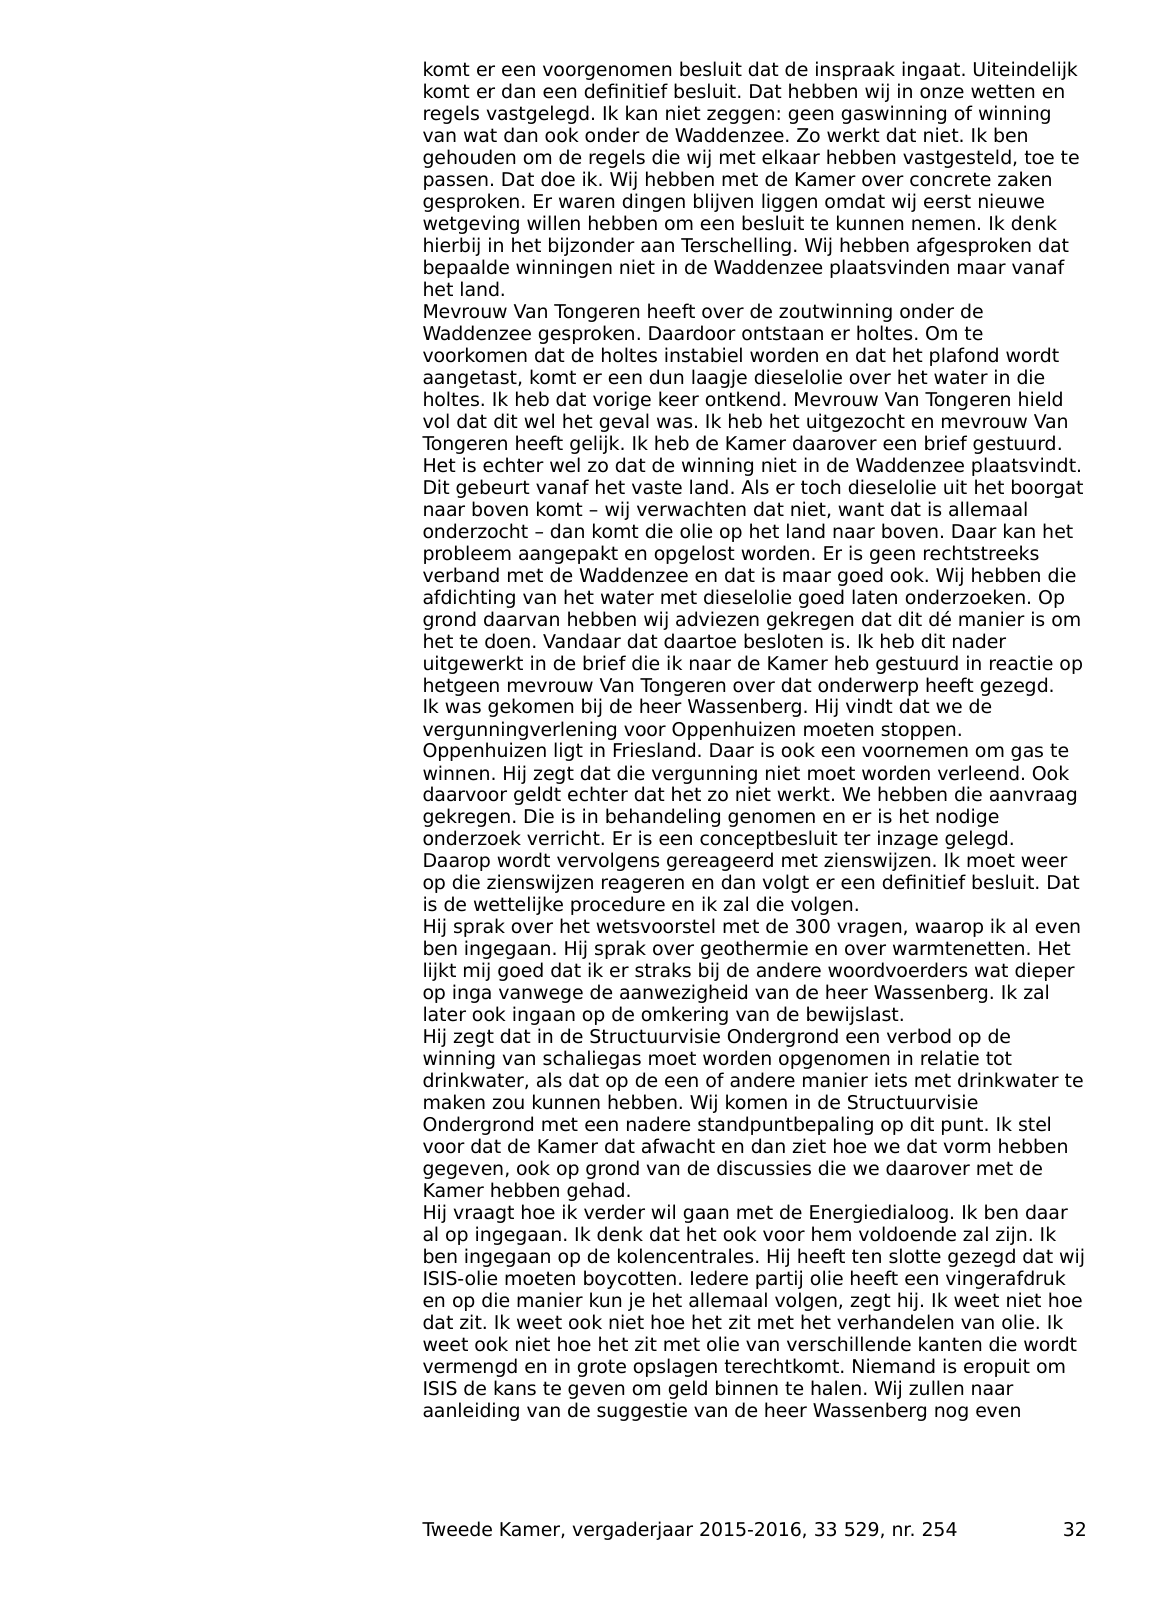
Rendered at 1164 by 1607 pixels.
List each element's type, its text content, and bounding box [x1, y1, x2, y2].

text Hij vraagt hoe ik verder wil gaan met de Energiedialoog. Ik ben daar al op ingegaan. Ik denk dat het ook voor hem voldoende zal zijn. Ik ben ingegaan op de kolencentrales. Hij heeft ten slotte gezegd dat wij ISIS-olie moeten boycotten. Iedere partij olie heeft een vingerafdruk en op die manier kun je het allemaal volgen, zegt hij. Ik weet niet hoe dat zit. Ik weet ook niet hoe het zit met het verhandelen van olie. Ik weet ook niet hoe het zit met olie van verschillende kanten die wordt vermengd en in grote opslagen terechtkomt. Niemand is eropuit om ISIS de kans te geven om geld binnen te halen. Wij zullen naar aanleiding van de suggestie van de heer Wassenberg nog even [422, 1202, 1087, 1422]
text komt er een voorgenomen besluit dat de inspraak ingaat. Uiteindelijk komt er dan een definitief besluit. Dat hebben wij in onze wetten en regels vastgelegd. Ik kan niet zeggen: geen gaswinning of winning van wat dan ook onder de Waddenzee. Zo werkt dat niet. Ik ben gehouden om de regels die wij met elkaar hebben vastgesteld, toe te passen. Dat doe ik. Wij hebben met de Kamer over concrete zaken gesproken. Er waren dingen blijven liggen omdat wij eerst nieuwe wetgeving willen hebben om een besluit te kunnen nemen. Ik denk hierbij in het bijzonder aan Terschelling. Wij hebben afgesproken dat bepaalde winningen niet in de Waddenzee plaatsvinden maar vanaf het land. [422, 59, 1087, 301]
text Ik was gekomen bij de heer Wassenberg. Hij vindt dat we de vergunningverlening voor Oppenhuizen moeten stoppen. Oppenhuizen ligt in Friesland. Daar is ook een voornemen om gas te winnen. Hij zegt dat die vergunning niet moet worden verleend. Ook daarvoor geldt echter dat het zo niet werkt. We hebben die aanvraag gekregen. Die is in behandeling genomen en er is het nodige onderzoek verricht. Er is een conceptbesluit ter inzage gelegd. Daarop wordt vervolgens gereageerd met zienswijzen. Ik moet weer op die zienswijzen reageren en dan volgt er een definitief besluit. Dat is de wettelijke procedure en ik zal die volgen. [422, 696, 1087, 916]
text Mevrouw Van Tongeren heeft over de zoutwinning onder de Waddenzee gesproken. Daardoor ontstaan er holtes. Om te voorkomen dat de holtes instabiel worden en dat het plafond wordt aangetast, komt er een dun laagje dieselolie over het water in die holtes. Ik heb dat vorige keer ontkend. Mevrouw Van Tongeren hield vol dat dit wel het geval was. Ik heb het uitgezocht en mevrouw Van Tongeren heeft gelijk. Ik heb de Kamer daarover een brief gestuurd. Het is echter wel zo dat de winning niet in de Waddenzee plaatsvindt. Dit gebeurt vanaf het vaste land. Als er toch dieselolie uit het boorgat naar boven komt – wij verwachten dat niet, want dat is allemaal onderzocht – dan komt die olie op het land naar boven. Daar kan het probleem aangepakt en opgelost worden. Er is geen rechtstreeks verband met de Waddenzee en dat is maar goed ook. Wij hebben die afdichting van het water met dieselolie goed laten onderzoeken. Op grond daarvan hebben wij adviezen gekregen dat dit dé manier is om het te doen. Vandaar dat daartoe besloten is. Ik heb dit nader uitgewerkt in de brief die ik naar de Kamer heb gestuurd in reactie op hetgeen mevrouw Van Tongeren over dat onderwerp heeft gezegd. [422, 301, 1087, 696]
text Hij zegt dat in de Structuurvisie Ondergrond een verbod op de winning van schaliegas moet worden opgenomen in relatie tot drinkwater, als dat op de een of andere manier iets met drinkwater te maken zou kunnen hebben. Wij komen in de Structuurvisie Ondergrond met een nadere standpuntbepaling op dit punt. Ik stel voor dat de Kamer dat afwacht en dan ziet hoe we dat vorm hebben gegeven, ook op grond van de discussies die we daarover met de Kamer hebben gehad. [422, 1026, 1087, 1202]
text Hij sprak over het wetsvoorstel met de 300 vragen, waarop ik al even ben ingegaan. Hij sprak over geothermie en over warmtenetten. Het lijkt mij goed dat ik er straks bij de andere woordvoerders wat dieper op inga vanwege de aanwezigheid van de heer Wassenberg. Ik zal later ook ingaan op de omkering van de bewijslast. [422, 916, 1087, 1026]
